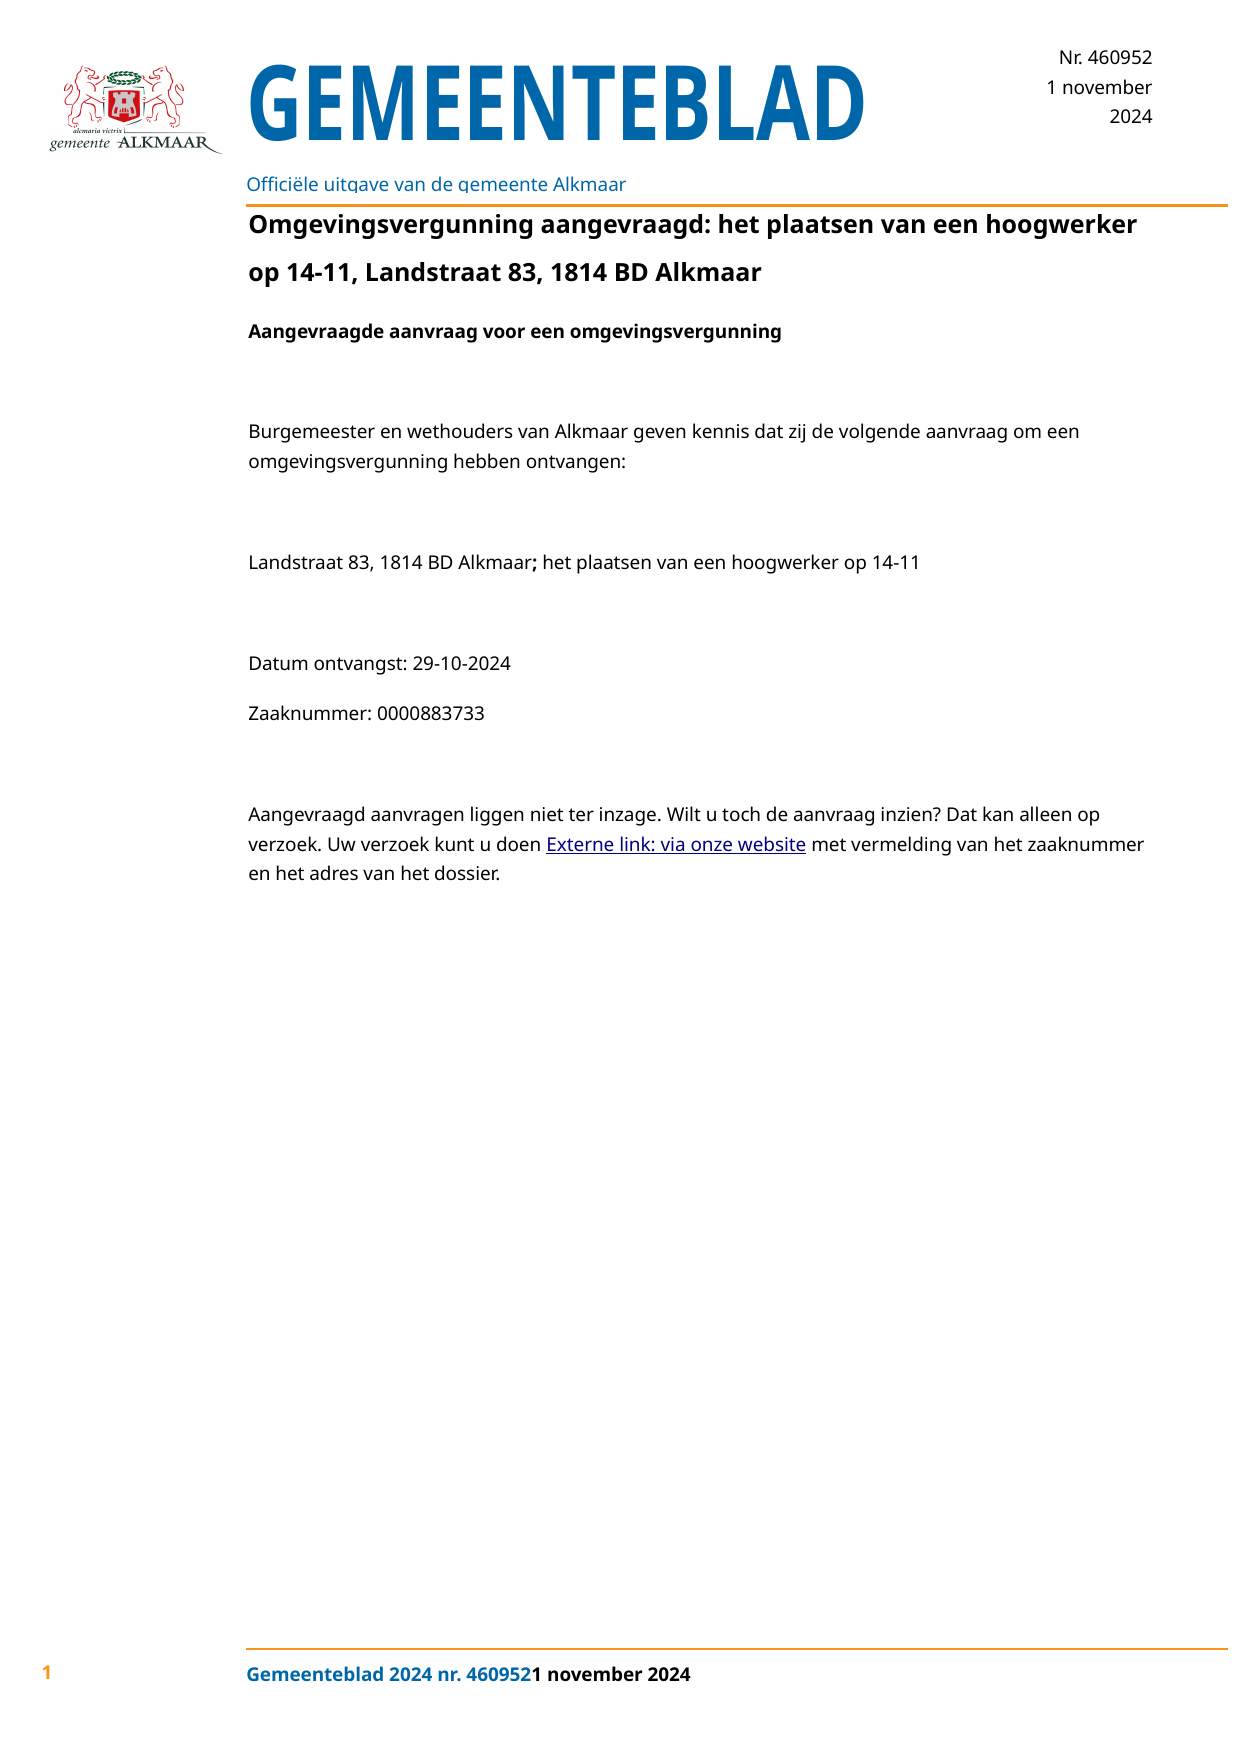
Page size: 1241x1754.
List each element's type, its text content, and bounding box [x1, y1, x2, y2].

picture [41, 47, 231, 172]
text Datum ontvangst: 29-10-2024 [248, 650, 1152, 676]
text Omgevingsvergunning aangevraagd: het plaatsen van een hoogwerker op 14-11, Landstraat 83, 1814 BD Alkmaar [248, 207, 1152, 288]
text Aangevraagde aanvraag voor een omgevingsvergunning [248, 318, 1152, 344]
text Burgemeester en wethouders van Alkmaar geven kennis dat zij de volgende aanvraag om een omgevingsvergunning hebben ontvangen: [248, 419, 1152, 474]
text Zaaknummer: 0000883733 [248, 700, 1152, 726]
text Aangevraagd aanvragen liggen niet ter inzage. Wilt u toch de aanvraag inzien? Dat kan alleen op verzoek. Uw verzoek kunt u doen Externe link: via onze website met vermelding van het zaaknummer en het adres van het dossier. [248, 801, 1152, 886]
text Landstraat 83, 1814 BD Alkmaar; het plaatsen van een hoogwerker op 14-11 [248, 549, 1152, 575]
